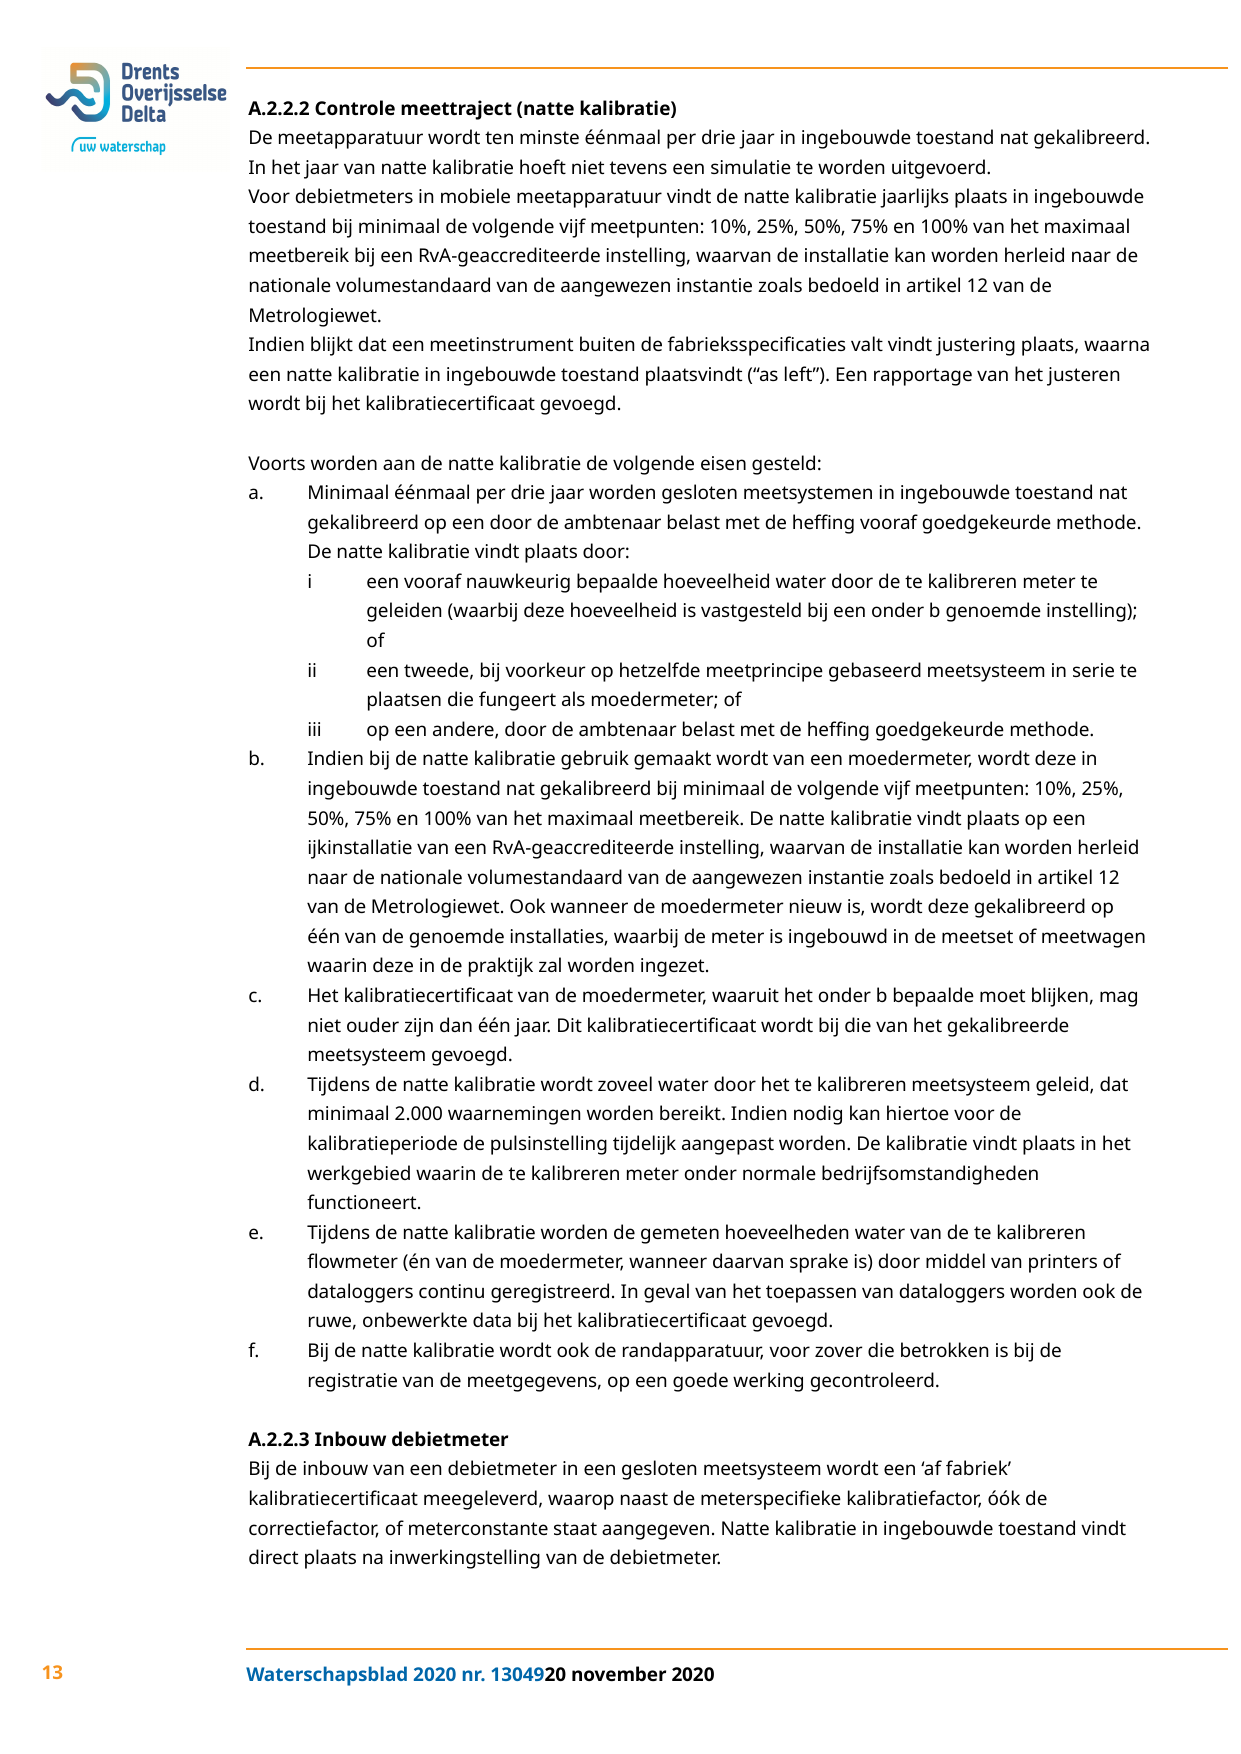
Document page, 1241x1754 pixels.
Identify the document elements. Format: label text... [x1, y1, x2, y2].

text A.2.2.3 Inbouw debietmeter [248, 1426, 1152, 1452]
list op een andere, door de ambtenaar belast met de heffing goedgekeurde methode. [307, 716, 1152, 742]
list een vooraf nauwkeurig bepaalde hoeveelheid water door de te kalibreren meter te geleiden (waarbij deze hoeveelheid is vastgesteld bij een onder b genoemde instelling); of [307, 568, 1152, 653]
list Indien bij de natte kalibratie gebruik gemaakt wordt van een moedermeter, wordt deze in ingebouwde toestand nat gekalibreerd bij minimaal de volgende vijf meetpunten: 10%, 25%, 50%, 75% en 100% van het maximaal meetbereik. De natte kalibratie vindt plaats op een ijkinstallatie van een RvA-geaccrediteerde instelling, waarvan de installatie kan worden herleid naar de nationale volumestandaard van de aangewezen instantie zoals bedoeld in artikel 12 van de Metrologiewet. Ook wanneer de moedermeter nieuw is, wordt deze gekalibreerd op één van de genoemde installaties, waarbij de meter is ingebouwd in de meetset of meetwagen waarin deze in de praktijk zal worden ingezet. [248, 746, 1152, 978]
picture [41, 47, 231, 172]
list Tijdens de natte kalibratie wordt zoveel water door het te kalibreren meetsysteem geleid, dat minimaal 2.000 waarnemingen worden bereikt. Indien nodig kan hiertoe voor de kalibratieperiode de pulsinstelling tijdelijk aangepast worden. De kalibratie vindt plaats in het werkgebied waarin de te kalibreren meter onder normale bedrijfsomstandigheden functioneert. [248, 1071, 1152, 1215]
text Bij de inbouw van een debietmeter in een gesloten meetsysteem wordt een ‘af fabriek’ kalibratiecertificaat meegeleverd, waarop naast de meterspecifieke kalibratiefactor, óók de correctiefactor, of meterconstante staat aangegeven. Natte kalibratie in ingebouwde toestand vindt direct plaats na inwerkingstelling van de debietmeter. [248, 1456, 1152, 1570]
list Het kalibratiecertificaat van de moedermeter, waaruit het onder b bepaalde moet blijken, mag niet ouder zijn dan één jaar. Dit kalibratiecertificaat wordt bij die van het gekalibreerde meetsysteem gevoegd. [248, 982, 1152, 1067]
text Indien blijkt dat een meetinstrument buiten de fabrieksspecificaties valt vindt justering plaats, waarna een natte kalibratie in ingebouwde toestand plaatsvindt (“as left”). Een rapportage van het justeren wordt bij het kalibratiecertificaat gevoegd. [248, 331, 1152, 416]
list een tweede, bij voorkeur op hetzelfde meetprincipe gebaseerd meetsysteem in serie te plaatsen die fungeert als moedermeter; of [307, 657, 1152, 712]
text Voorts worden aan de natte kalibratie de volgende eisen gesteld: [248, 450, 1152, 476]
list Tijdens de natte kalibratie worden de gemeten hoeveelheden water van de te kalibreren flowmeter (én van de moedermeter, wanneer daarvan sprake is) door middel van printers of dataloggers continu geregistreerd. In geval van het toepassen van dataloggers worden ook de ruwe, onbewerkte data bij het kalibratiecertificaat gevoegd. [248, 1219, 1152, 1333]
text A.2.2.2 Controle meettraject (natte kalibratie) [248, 95, 1152, 121]
text De meetapparatuur wordt ten minste éénmaal per drie jaar in ingebouwde toestand nat gekalibreerd. In het jaar van natte kalibratie hoeft niet tevens een simulatie te worden uitgevoerd. [248, 124, 1152, 180]
list Bij de natte kalibratie wordt ook de randapparatuur, voor zover die betrokken is bij de registratie van de meetgegevens, op een goede werking gecontroleerd. [248, 1337, 1152, 1393]
list Minimaal éénmaal per drie jaar worden gesloten meetsystemen in ingebouwde toestand nat gekalibreerd op een door de ambtenaar belast met de heffing vooraf goedgekeurde methode. De natte kalibratie vindt plaats door: [248, 479, 1152, 564]
text Voor debietmeters in mobiele meetapparatuur vindt de natte kalibratie jaarlijks plaats in ingebouwde toestand bij minimaal de volgende vijf meetpunten: 10%, 25%, 50%, 75% en 100% van het maximaal meetbereik bij een RvA-geaccrediteerde instelling, waarvan de installatie kan worden herleid naar de nationale volumestandaard van de aangewezen instantie zoals bedoeld in artikel 12 van de Metrologiewet. [248, 183, 1152, 328]
